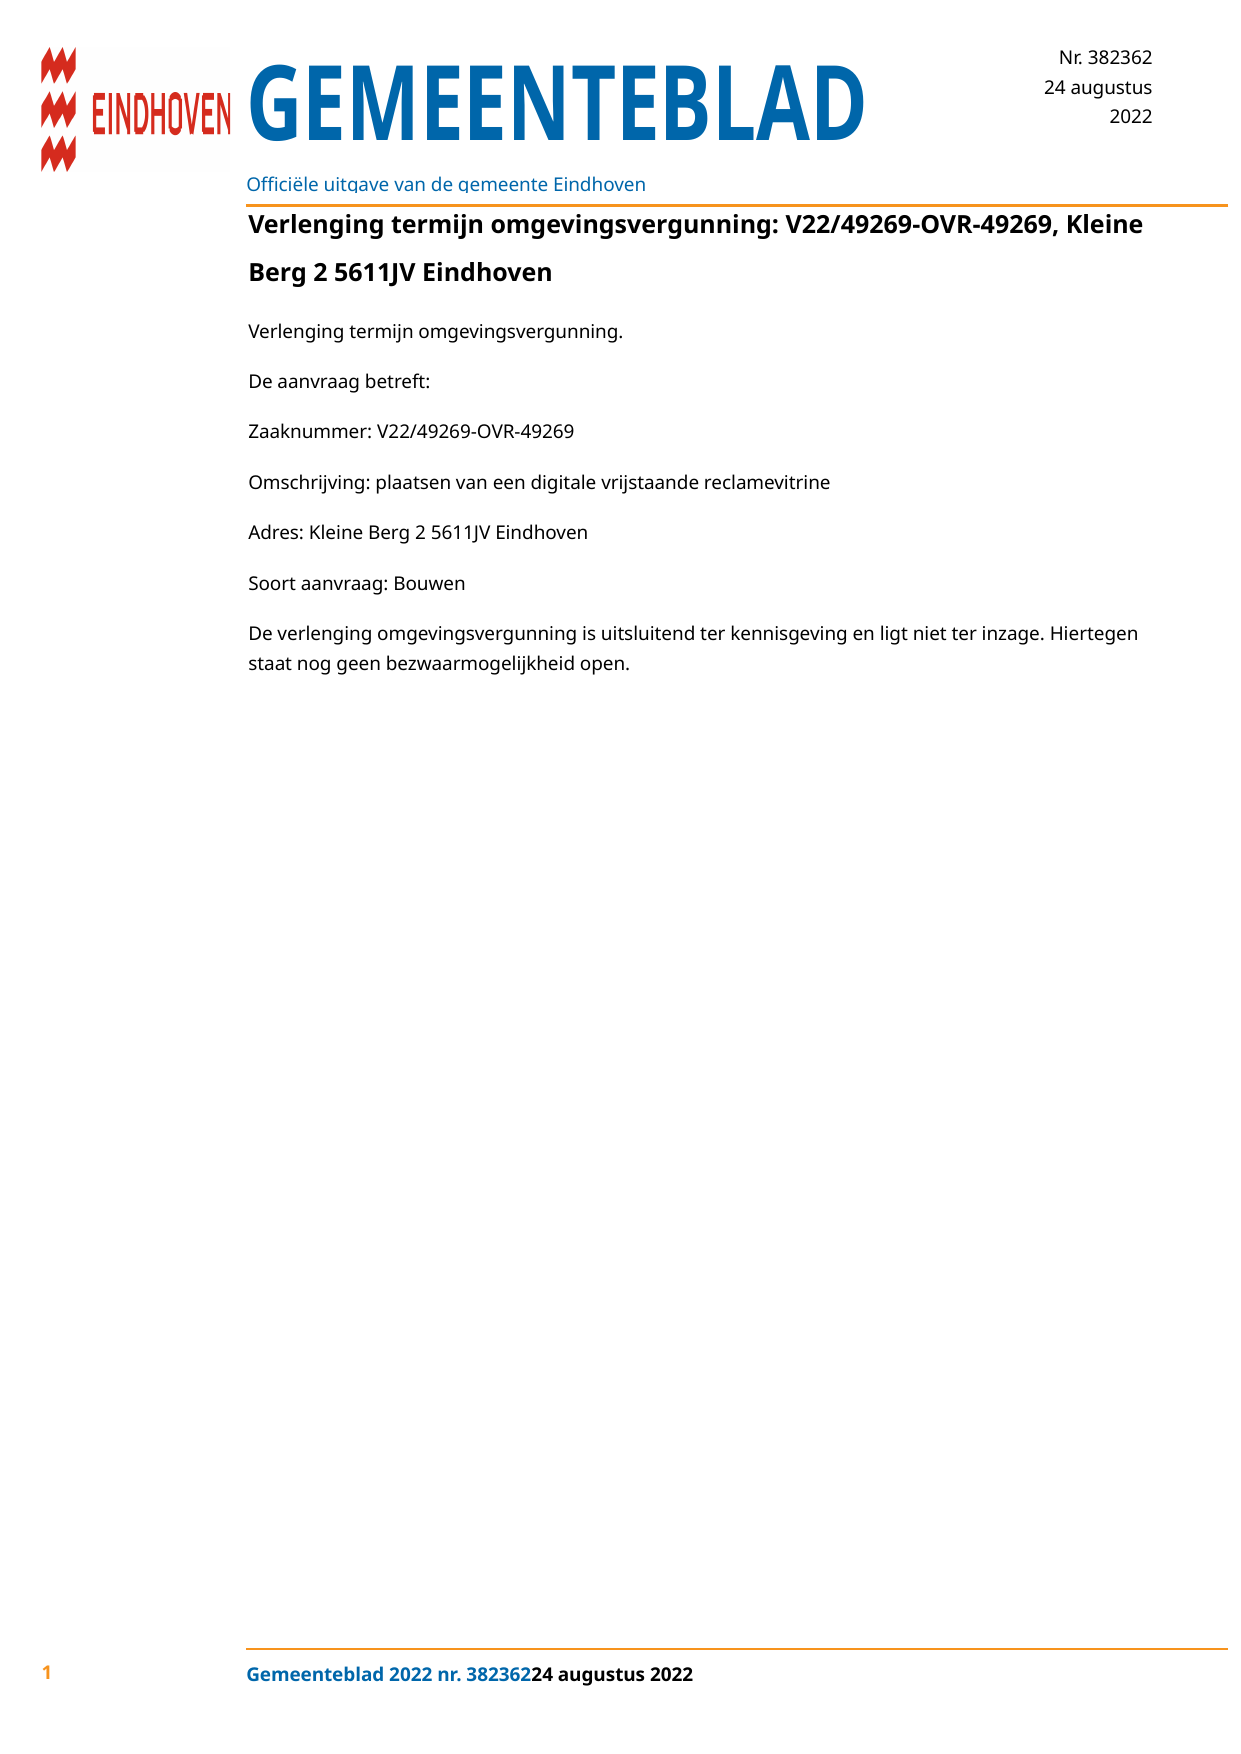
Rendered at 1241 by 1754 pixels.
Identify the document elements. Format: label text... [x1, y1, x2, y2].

text Verlenging termijn omgevingsvergunning. [248, 318, 1152, 344]
text Adres: Kleine Berg 2 5611JV Eindhoven [248, 519, 1152, 545]
text De aanvraag betreft: [248, 368, 1152, 394]
picture [41, 47, 231, 172]
text Verlenging termijn omgevingsvergunning: V22/49269-OVR-49269, Kleine Berg 2 5611JV Eindhoven [248, 207, 1152, 288]
text Soort aanvraag: Bouwen [248, 570, 1152, 596]
text Zaaknummer: V22/49269-OVR-49269 [248, 419, 1152, 444]
text Omschrijving: plaatsen van een digitale vrijstaande reclamevitrine [248, 469, 1152, 495]
text De verlenging omgevingsvergunning is uitsluitend ter kennisgeving en ligt niet ter inzage. Hiertegen staat nog geen bezwaarmogelijkheid open. [248, 620, 1152, 676]
